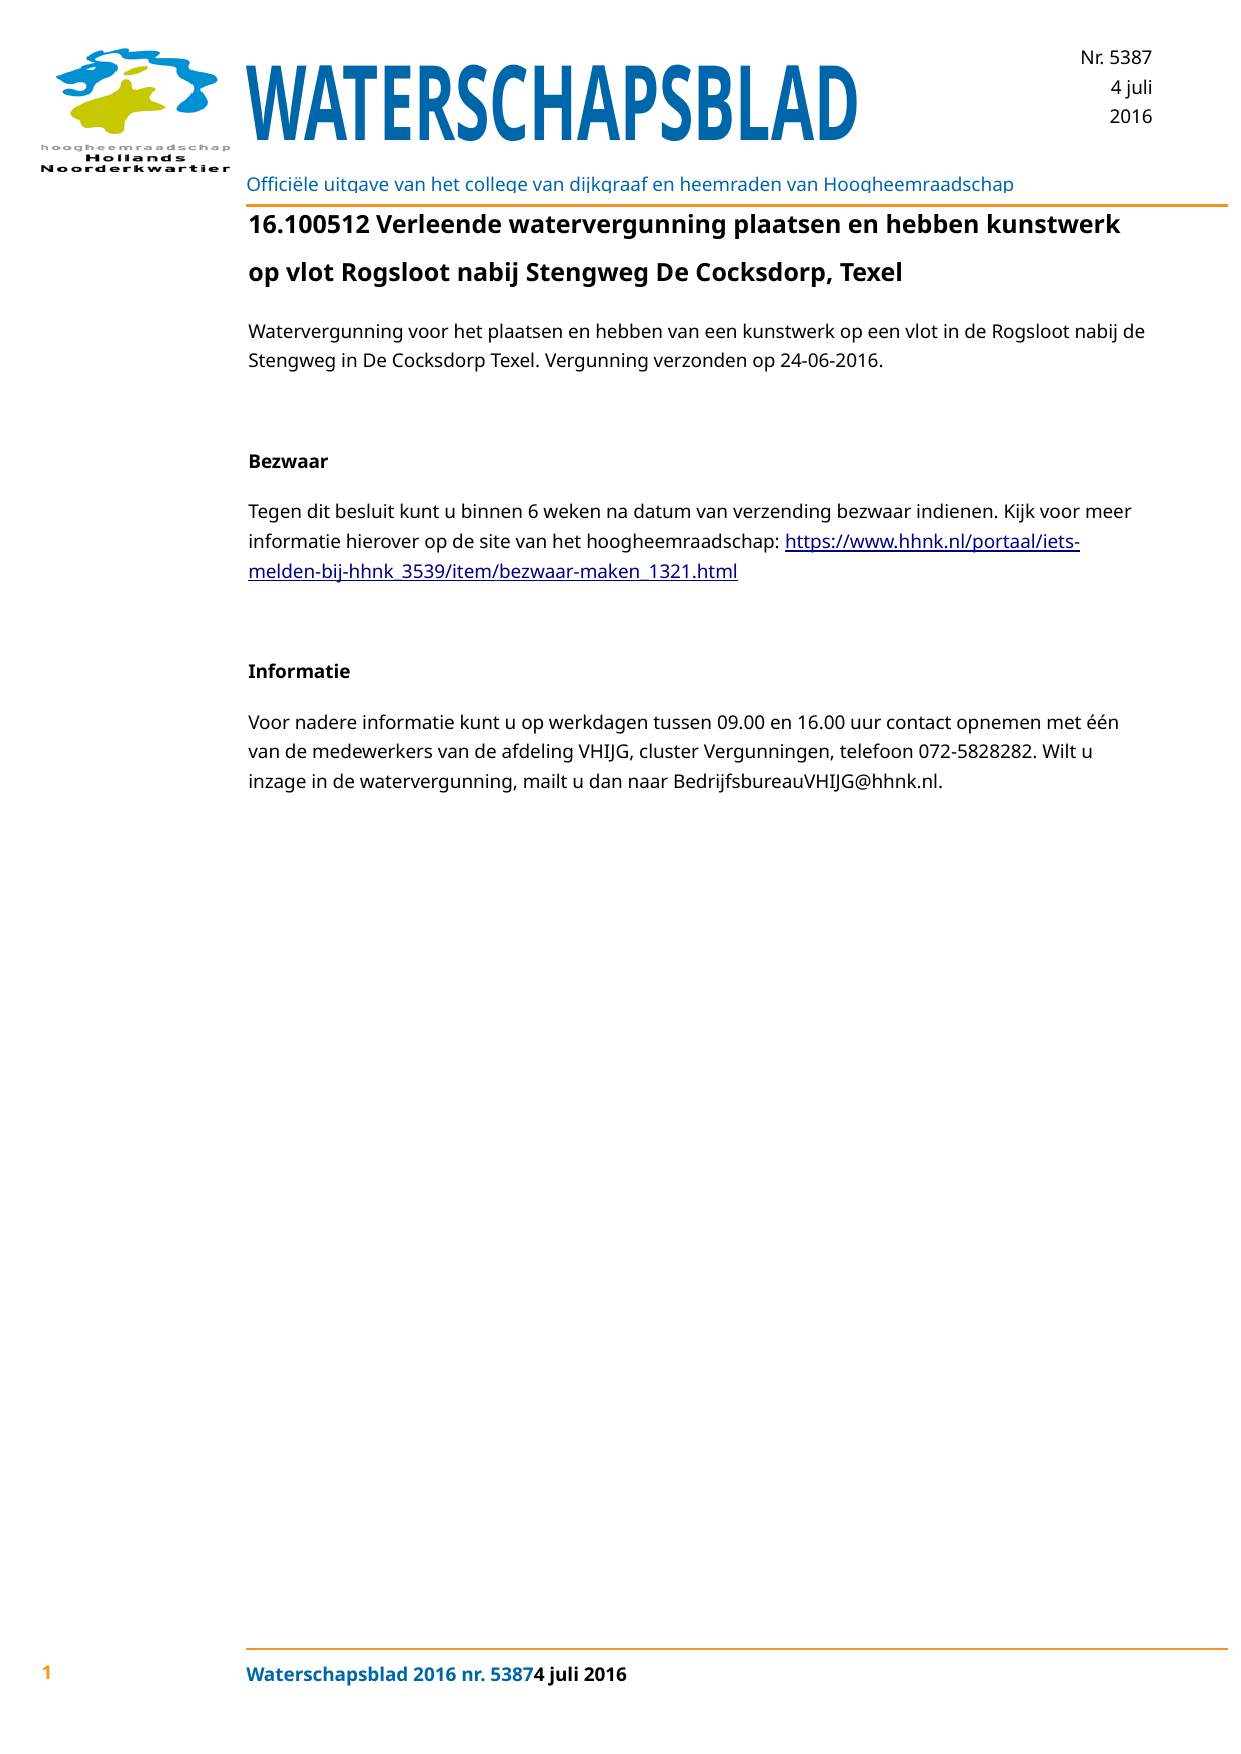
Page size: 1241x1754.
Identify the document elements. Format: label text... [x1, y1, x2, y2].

text Voor nadere informatie kunt u op werkdagen tussen 09.00 en 16.00 uur contact opnemen met één van de medewerkers van de afdeling VHIJG, cluster Vergunningen, telefoon 072-5828282. Wilt u inzage in de watervergunning, mailt u dan naar BedrijfsbureauVHIJG@hhnk.nl. [248, 709, 1152, 794]
text Watervergunning voor het plaatsen en hebben van een kunstwerk op een vlot in de Rogsloot nabij de Stengweg in De Cocksdorp Texel. Vergunning verzonden op 24-06-2016. [248, 318, 1152, 373]
text Bezwaar [248, 448, 1152, 474]
text Informatie [248, 659, 1152, 684]
picture [41, 47, 231, 172]
text Tegen dit besluit kunt u binnen 6 weken na datum van verzending bezwaar indienen. Kijk voor meer informatie hierover op de site van het hoogheemraadschap: https://www.hhnk.nl/portaal/iets-melden-bij-hhnk_3539/item/bezwaar-maken_1321.html [248, 499, 1152, 584]
text 16.100512 Verleende watervergunning plaatsen en hebben kunstwerk op vlot Rogsloot nabij Stengweg De Cocksdorp, Texel [248, 207, 1152, 288]
